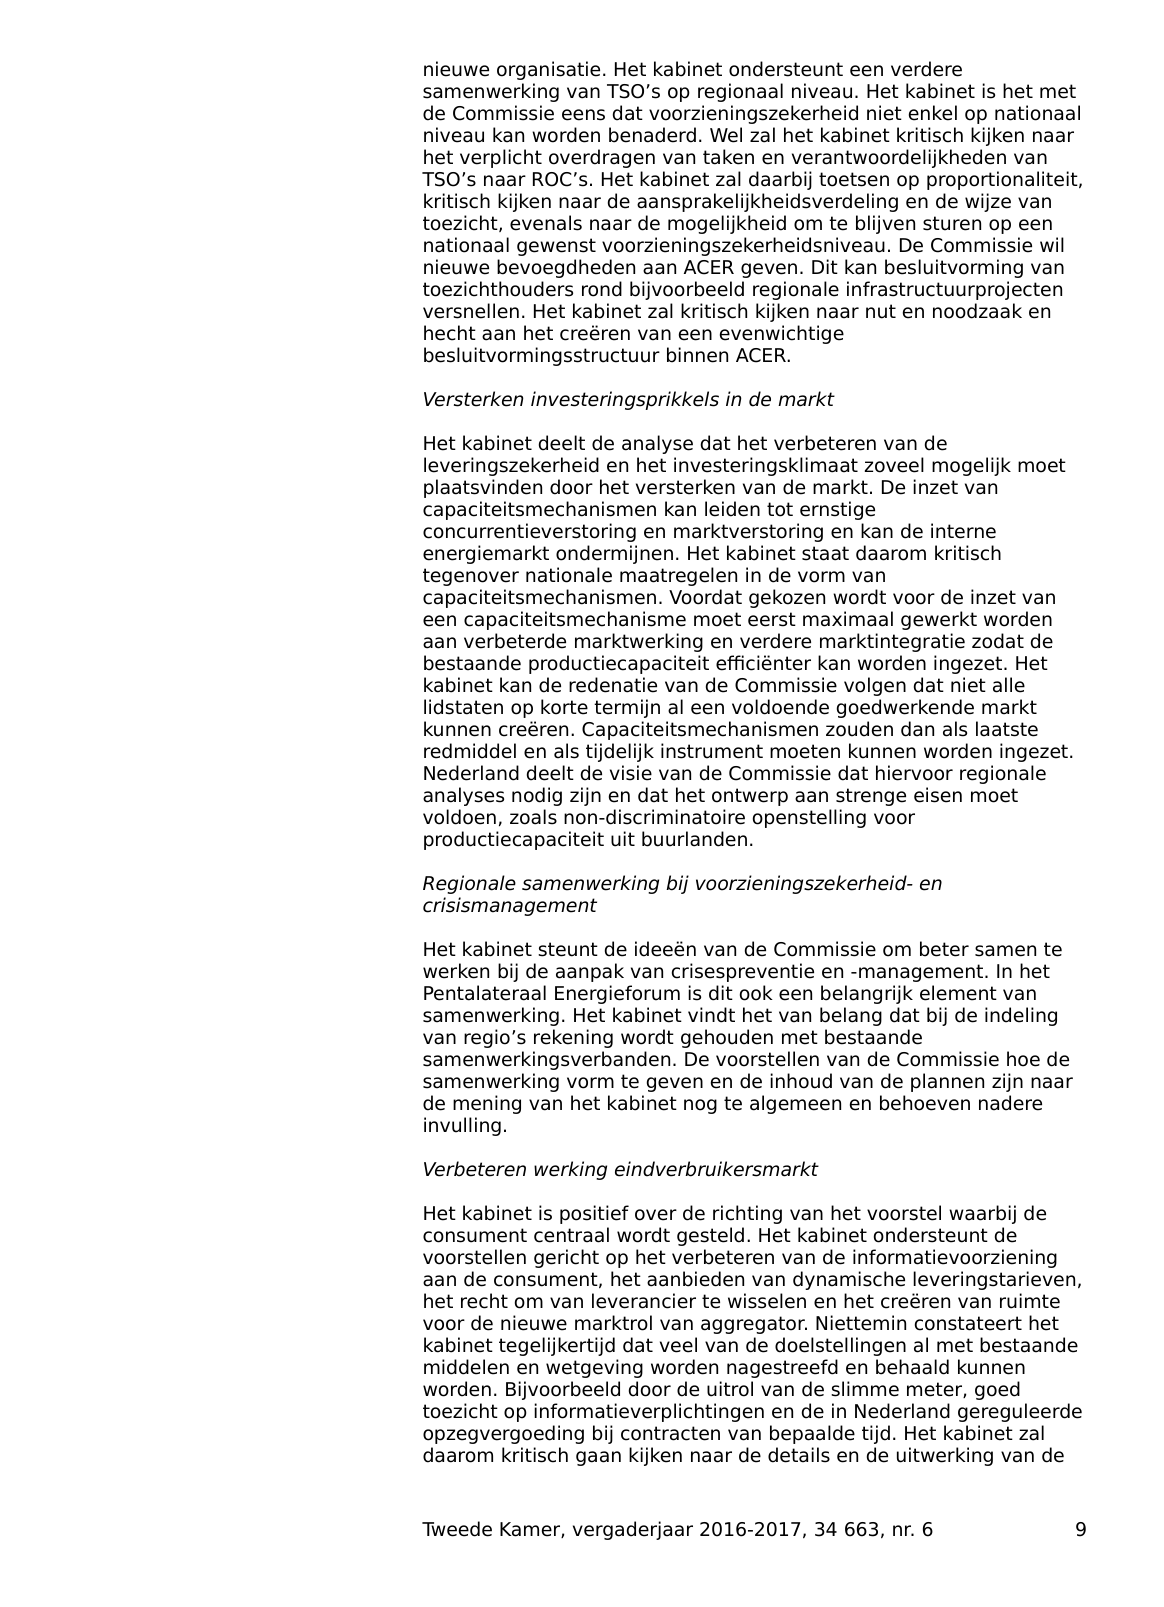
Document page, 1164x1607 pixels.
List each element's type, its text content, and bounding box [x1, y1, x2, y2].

text Het kabinet steunt de ideeën van de Commissie om beter samen te werken bij de aanpak van crisespreventie en -management. In het Pentalateraal Energieforum is dit ook een belangrijk element van samenwerking. Het kabinet vindt het van belang dat bij de indeling van regio’s rekening wordt gehouden met bestaande samenwerkingsverbanden. De voorstellen van de Commissie hoe de samenwerking vorm te geven en de inhoud van de plannen zijn naar de mening van het kabinet nog te algemeen en behoeven nadere invulling. [422, 939, 1087, 1137]
text nieuwe organisatie. Het kabinet ondersteunt een verdere samenwerking van TSO’s op regionaal niveau. Het kabinet is het met de Commissie eens dat voorzieningszekerheid niet enkel op nationaal niveau kan worden benaderd. Wel zal het kabinet kritisch kijken naar het verplicht overdragen van taken en verantwoordelijkheden van TSO’s naar ROC’s. Het kabinet zal daarbij toetsen op proportionaliteit, kritisch kijken naar de aansprakelijkheidsverdeling en de wijze van toezicht, evenals naar de mogelijkheid om te blijven sturen op een nationaal gewenst voorzieningszekerheidsniveau. De Commissie wil nieuwe bevoegdheden aan ACER geven. Dit kan besluitvorming van toezichthouders rond bijvoorbeeld regionale infrastructuurprojecten versnellen. Het kabinet zal kritisch kijken naar nut en noodzaak en hecht aan het creëren van een evenwichtige besluitvormingsstructuur binnen ACER. [422, 59, 1087, 367]
subtitle Verbeteren werking eindverbruikersmarkt [422, 1159, 1087, 1181]
text Het kabinet is positief over de richting van het voorstel waarbij de consument centraal wordt gesteld. Het kabinet ondersteunt de voorstellen gericht op het verbeteren van de informatievoorziening aan de consument, het aanbieden van dynamische leveringstarieven, het recht om van leverancier te wisselen en het creëren van ruimte voor de nieuwe marktrol van aggregator. Niettemin constateert het kabinet tegelijkertijd dat veel van de doelstellingen al met bestaande middelen en wetgeving worden nagestreefd en behaald kunnen worden. Bijvoorbeeld door de uitrol van de slimme meter, goed toezicht op informatieverplichtingen en de in Nederland gereguleerde opzegvergoeding bij contracten van bepaalde tijd. Het kabinet zal daarom kritisch gaan kijken naar de details en de uitwerking van de [422, 1203, 1087, 1467]
text Het kabinet deelt de analyse dat het verbeteren van de leveringszekerheid en het investeringsklimaat zoveel mogelijk moet plaatsvinden door het versterken van de markt. De inzet van capaciteitsmechanismen kan leiden tot ernstige concurrentieverstoring en marktverstoring en kan de interne energiemarkt ondermijnen. Het kabinet staat daarom kritisch tegenover nationale maatregelen in de vorm van capaciteitsmechanismen. Voordat gekozen wordt voor de inzet van een capaciteitsmechanisme moet eerst maximaal gewerkt worden aan verbeterde marktwerking en verdere marktintegratie zodat de bestaande productiecapaciteit efficiënter kan worden ingezet. Het kabinet kan de redenatie van de Commissie volgen dat niet alle lidstaten op korte termijn al een voldoende goedwerkende markt kunnen creëren. Capaciteitsmechanismen zouden dan als laatste redmiddel en als tijdelijk instrument moeten kunnen worden ingezet. Nederland deelt de visie van de Commissie dat hiervoor regionale analyses nodig zijn en dat het ontwerp aan strenge eisen moet voldoen, zoals non-discriminatoire openstelling voor productiecapaciteit uit buurlanden. [422, 433, 1087, 851]
subtitle Regionale samenwerking bij voorzieningszekerheid- en crisismanagement [422, 873, 1087, 917]
subtitle Versterken investeringsprikkels in de markt [422, 389, 1087, 411]
